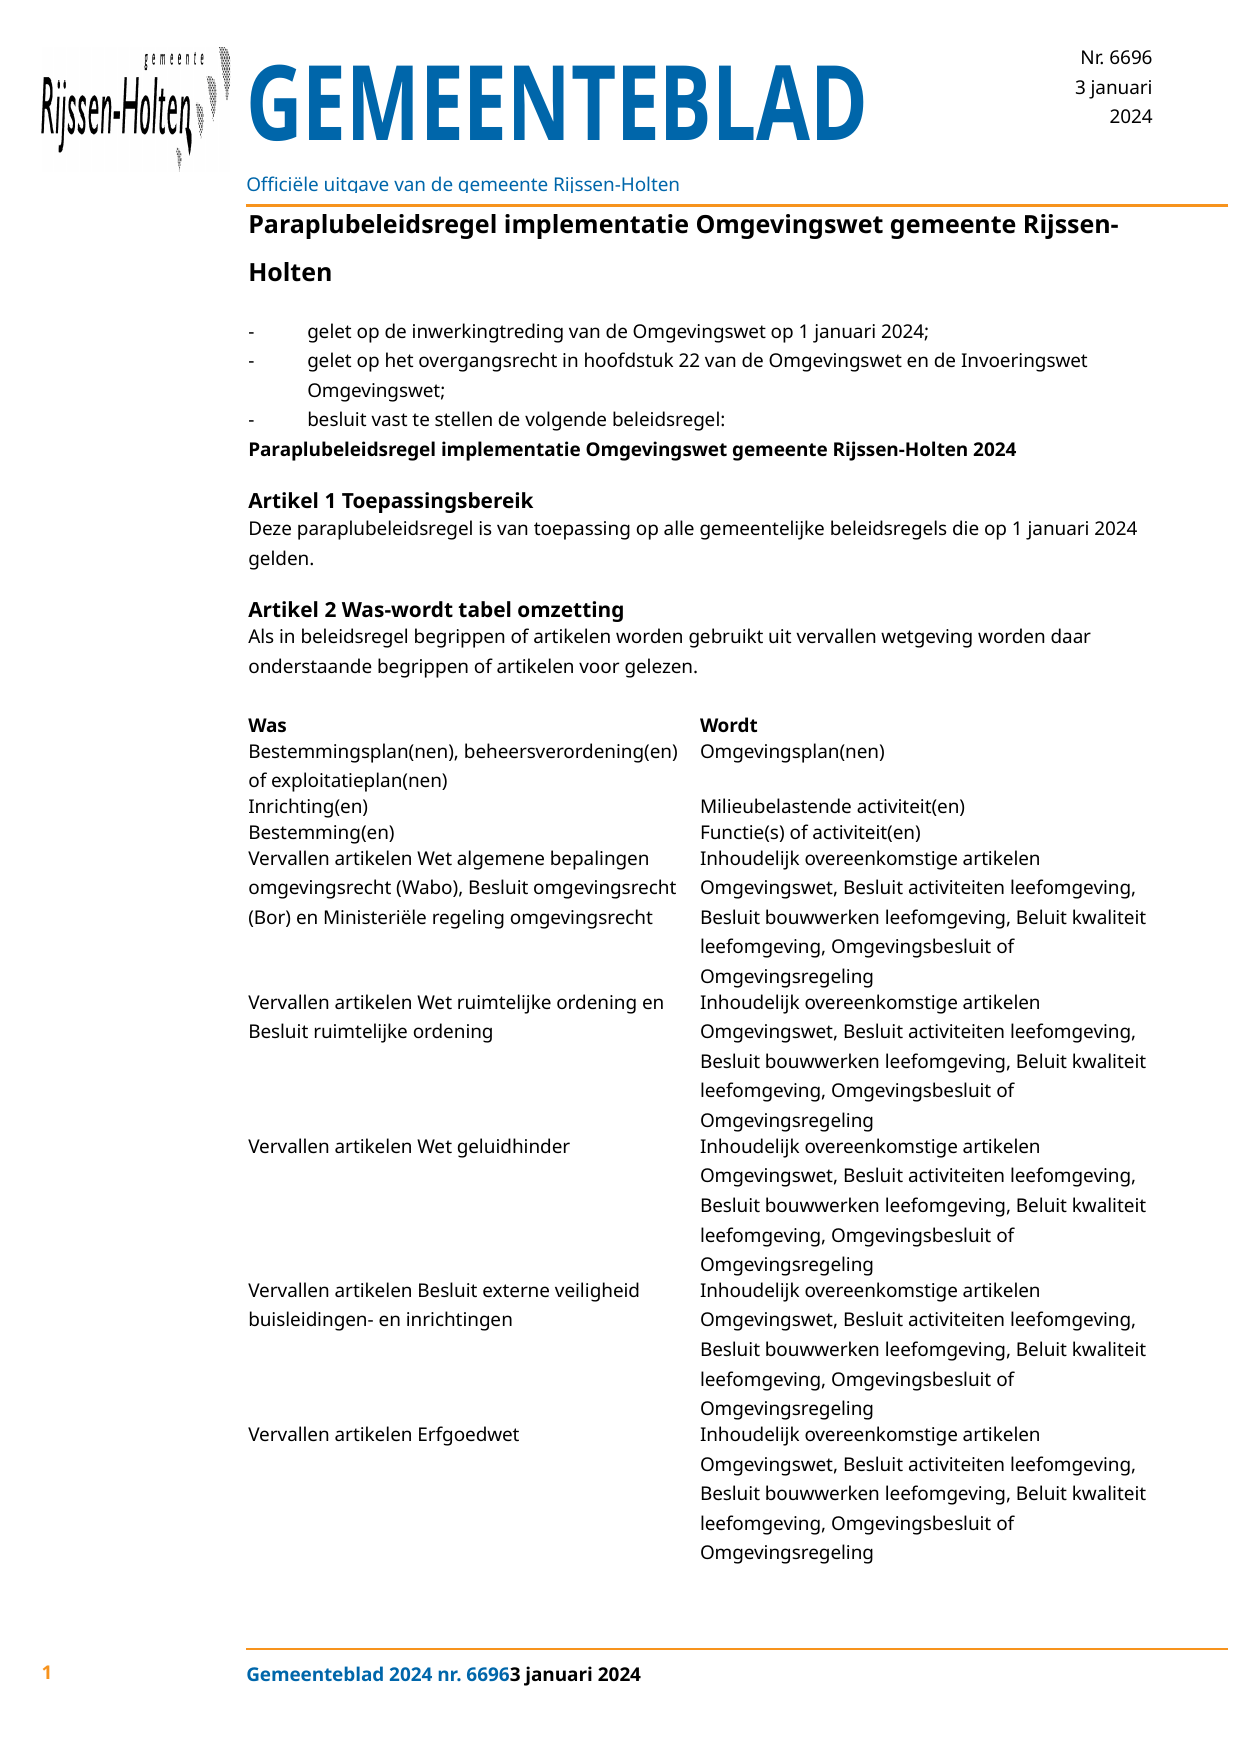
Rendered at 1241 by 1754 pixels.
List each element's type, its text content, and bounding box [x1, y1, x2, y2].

table_header Wordt [700, 713, 1152, 738]
list gelet op het overgangsrecht in hoofdstuk 22 van de Omgevingswet en de Invoeringswet Omgevingswet; [248, 347, 1152, 403]
text Artikel 2 Was-wordt tabel omzetting [248, 595, 1152, 623]
table_cell Bestemming(en) [248, 819, 700, 845]
list besluit vast te stellen de volgende beleidsregel: [248, 407, 1152, 432]
table_cell Functie(s) of activiteit(en) [700, 819, 1152, 845]
table_cell Inrichting(en) [248, 794, 700, 819]
table_cell Inhoudelijk overeenkomstige artikelen Omgevingswet, Besluit activiteiten leefomgeving, Besluit bouwwerken leefomgeving, Beluit kwaliteit leefomgeving, Omgevingsbesluit of Omgevingsregeling [700, 1133, 1152, 1277]
table_cell Milieubelastende activiteit(en) [700, 794, 1152, 819]
table_cell Omgevingsplan(nen) [700, 738, 1152, 793]
table_cell Bestemmingsplan(nen), beheersverordening(en) of exploitatieplan(nen) [248, 738, 700, 793]
table_cell Vervallen artikelen Wet ruimtelijke ordening en Besluit ruimtelijke ordening [248, 989, 700, 1133]
text Als in beleidsregel begrippen of artikelen worden gebruikt uit vervallen wetgeving worden daar onderstaande begrippen of artikelen voor gelezen. [248, 623, 1152, 679]
table_header Was [248, 713, 700, 738]
table_cell Inhoudelijk overeenkomstige artikelen Omgevingswet, Besluit activiteiten leefomgeving, Besluit bouwwerken leefomgeving, Beluit kwaliteit leefomgeving, Omgevingsbesluit of Omgevingsregeling [700, 989, 1152, 1133]
table_cell Inhoudelijk overeenkomstige artikelen Omgevingswet, Besluit activiteiten leefomgeving, Besluit bouwwerken leefomgeving, Beluit kwaliteit leefomgeving, Omgevingsbesluit of Omgevingsregeling [700, 1277, 1152, 1421]
table_cell Vervallen artikelen Wet algemene bepalingen omgevingsrecht (Wabo), Besluit omgevingsrecht (Bor) en Ministeriële regeling omgevingsrecht [248, 845, 700, 989]
list gelet op de inwerkingtreding van de Omgevingswet op 1 januari 2024; [248, 318, 1152, 344]
table_cell Vervallen artikelen Wet geluidhinder [248, 1133, 700, 1277]
text Artikel 1 Toepassingsbereik [248, 487, 1152, 515]
text Deze paraplubeleidsregel is van toepassing op alle gemeentelijke beleidsregels die op 1 januari 2024 gelden. [248, 515, 1152, 570]
text Paraplubeleidsregel implementatie Omgevingswet gemeente Rijssen-Holten [248, 207, 1152, 288]
table_cell Inhoudelijk overeenkomstige artikelen Omgevingswet, Besluit activiteiten leefomgeving, Besluit bouwwerken leefomgeving, Beluit kwaliteit leefomgeving, Omgevingsbesluit of Omgevingsregeling [700, 845, 1152, 989]
table_cell Vervallen artikelen Besluit externe veiligheid buisleidingen- en inrichtingen [248, 1277, 700, 1421]
table_cell Inhoudelijk overeenkomstige artikelen Omgevingswet, Besluit activiteiten leefomgeving, Besluit bouwwerken leefomgeving, Beluit kwaliteit leefomgeving, Omgevingsbesluit of Omgevingsregeling [700, 1421, 1152, 1565]
table_cell Vervallen artikelen Erfgoedwet [248, 1421, 700, 1565]
picture [41, 47, 231, 172]
text Paraplubeleidsregel implementatie Omgevingswet gemeente Rijssen-Holten 2024 [248, 436, 1152, 462]
